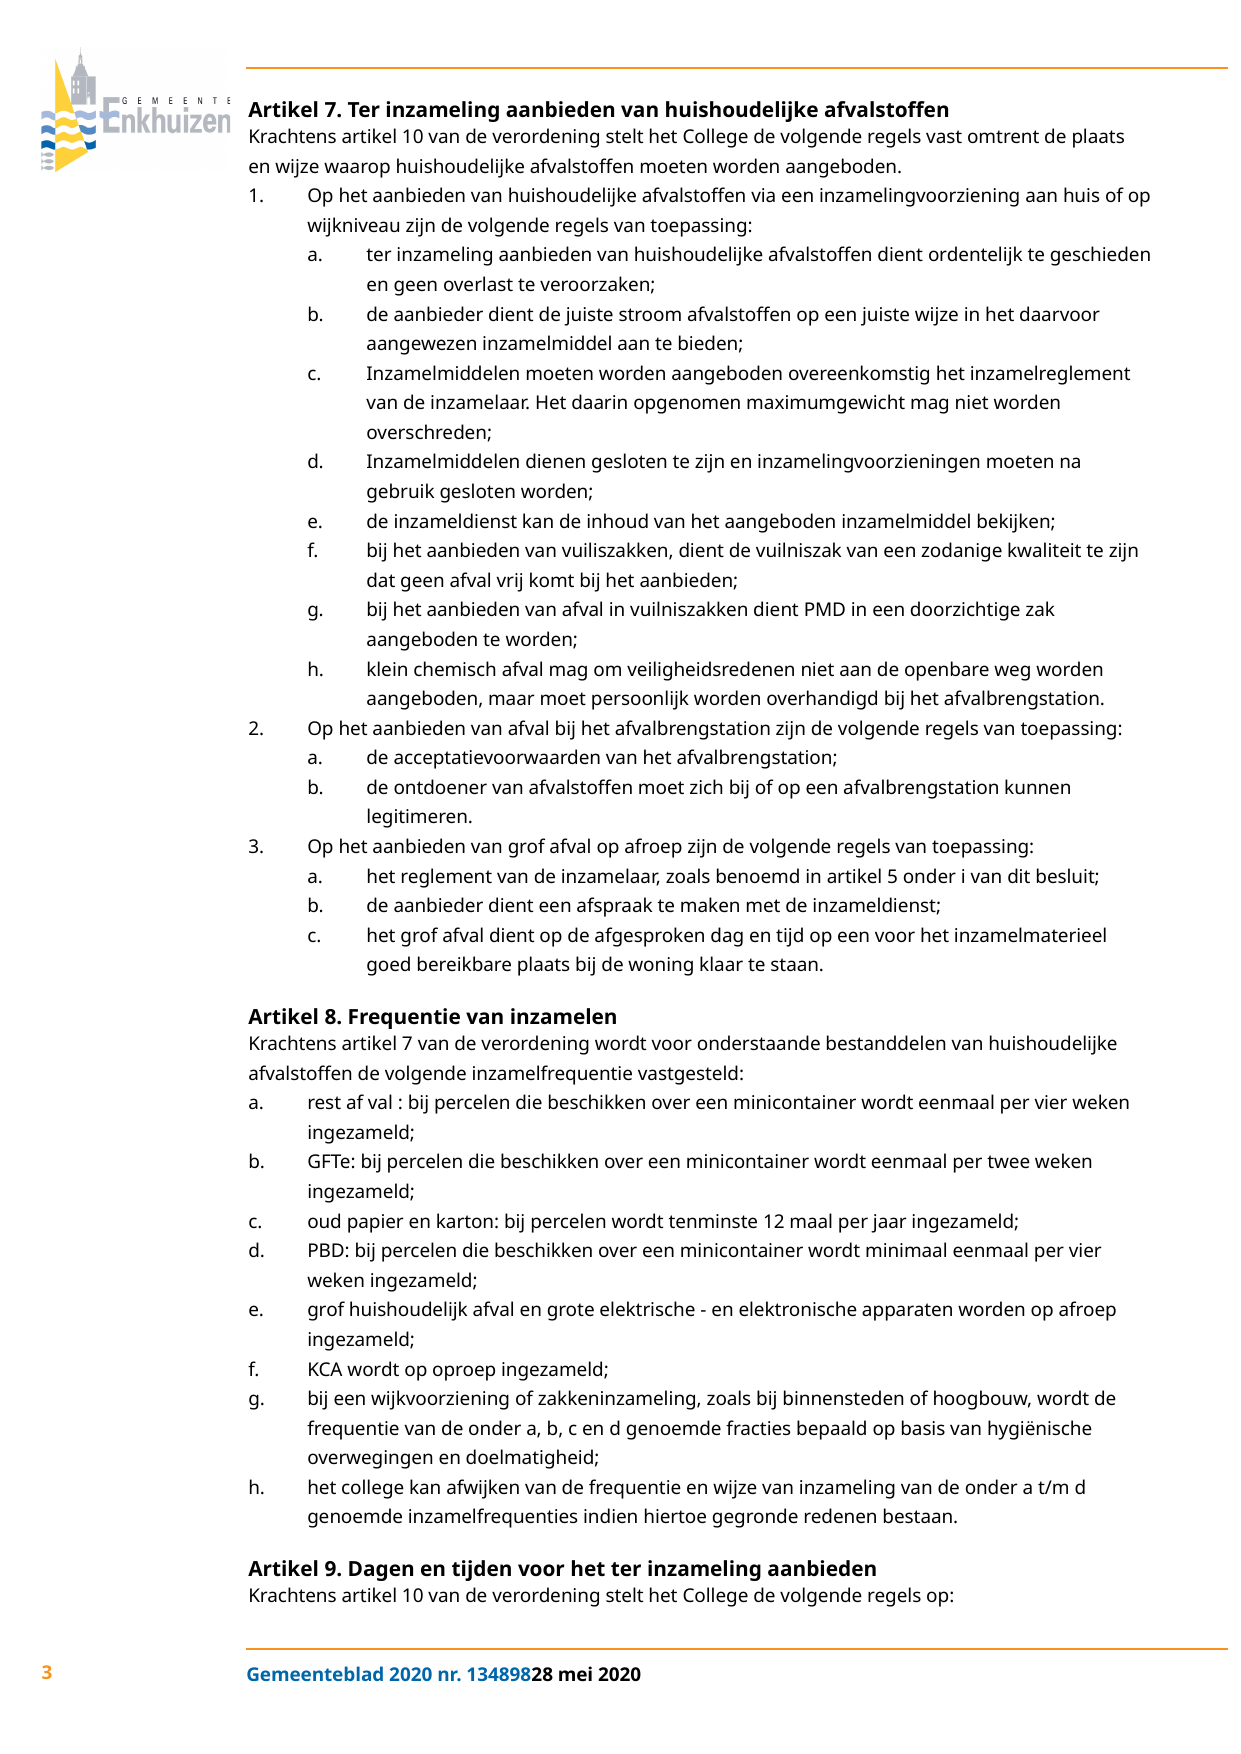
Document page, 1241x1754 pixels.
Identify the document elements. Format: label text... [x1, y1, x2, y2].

list rest af val : bij percelen die beschikken over een minicontainer wordt eenmaal per vier weken ingezameld; [248, 1089, 1152, 1145]
list grof huishoudelijk afval en grote elektrische - en elektronische apparaten worden op afroep ingezameld; [248, 1297, 1152, 1352]
list het reglement van de inzamelaar, zoals benoemd in artikel 5 onder i van dit besluit; [307, 863, 1152, 888]
list Inzamelmiddelen moeten worden aangeboden overeenkomstig het inzamelreglement van de inzamelaar. Het daarin opgenomen maximumgewicht mag niet worden overschreden; [307, 360, 1152, 445]
text Krachtens artikel 10 van de verordening stelt het College de volgende regels vast omtrent de plaats en wijze waarop huishoudelijke afvalstoffen moeten worden aangeboden. [248, 123, 1152, 178]
list GFTe: bij percelen die beschikken over een minicontainer wordt eenmaal per twee weken ingezameld; [248, 1149, 1152, 1204]
text Krachtens artikel 10 van de verordening stelt het College de volgende regels op: [248, 1583, 1152, 1608]
picture [41, 47, 231, 172]
list het college kan afwijken van de frequentie en wijze van inzameling van de onder a t/m d genoemde inzamelfrequenties indien hiertoe gegronde redenen bestaan. [248, 1474, 1152, 1529]
list KCA wordt op oproep ingezameld; [248, 1356, 1152, 1382]
list bij het aanbieden van afval in vuilniszakken dient PMD in een doorzichtige zak aangeboden te worden; [307, 597, 1152, 652]
list oud papier en karton: bij percelen wordt tenminste 12 maal per jaar ingezameld; [248, 1208, 1152, 1234]
list de ontdoener van afvalstoffen moet zich bij of op een afvalbrengstation kunnen legitimeren. [307, 774, 1152, 829]
text Artikel 8. Frequentie van inzamelen [248, 1002, 1152, 1030]
text Krachtens artikel 7 van de verordening wordt voor onderstaande bestanddelen van huishoudelijke afvalstoffen de volgende inzamelfrequentie vastgesteld: [248, 1030, 1152, 1086]
list de aanbieder dient de juiste stroom afvalstoffen op een juiste wijze in het daarvoor aangewezen inzamelmiddel aan te bieden; [307, 301, 1152, 356]
list Op het aanbieden van afval bij het afvalbrengstation zijn de volgende regels van toepassing: [248, 715, 1152, 741]
list bij het aanbieden van vuiliszakken, dient de vuilniszak van een zodanige kwaliteit te zijn dat geen afval vrij komt bij het aanbieden; [307, 537, 1152, 593]
list het grof afval dient op de afgesproken dag en tijd op een voor het inzamelmaterieel goed bereikbare plaats bij de woning klaar te staan. [307, 922, 1152, 977]
list klein chemisch afval mag om veiligheidsredenen niet aan de openbare weg worden aangeboden, maar moet persoonlijk worden overhandigd bij het afvalbrengstation. [307, 656, 1152, 711]
text Artikel 7. Ter inzameling aanbieden van huishoudelijke afvalstoffen [248, 95, 1152, 123]
list PBD: bij percelen die beschikken over een minicontainer wordt minimaal eenmaal per vier weken ingezameld; [248, 1237, 1152, 1293]
list de aanbieder dient een afspraak te maken met de inzameldienst; [307, 892, 1152, 918]
list ter inzameling aanbieden van huishoudelijke afvalstoffen dient ordentelijk te geschieden en geen overlast te veroorzaken; [307, 242, 1152, 297]
list Inzamelmiddelen dienen gesloten te zijn en inzamelingvoorzieningen moeten na gebruik gesloten worden; [307, 449, 1152, 504]
list bij een wijkvoorziening of zakkeninzameling, zoals bij binnensteden of hoogbouw, wordt de frequentie van de onder a, b, c en d genoemde fracties bepaald op basis van hygiënische overwegingen en doelmatigheid; [248, 1385, 1152, 1470]
list de acceptatievoorwaarden van het afvalbrengstation; [307, 744, 1152, 770]
list Op het aanbieden van huishoudelijke afvalstoffen via een inzamelingvoorziening aan huis of op wijkniveau zijn de volgende regels van toepassing: [248, 182, 1152, 238]
list de inzameldienst kan de inhoud van het aangeboden inzamelmiddel bekijken; [307, 508, 1152, 533]
text Artikel 9. Dagen en tijden voor het ter inzameling aanbieden [248, 1554, 1152, 1583]
list Op het aanbieden van grof afval op afroep zijn de volgende regels van toepassing: [248, 833, 1152, 859]
